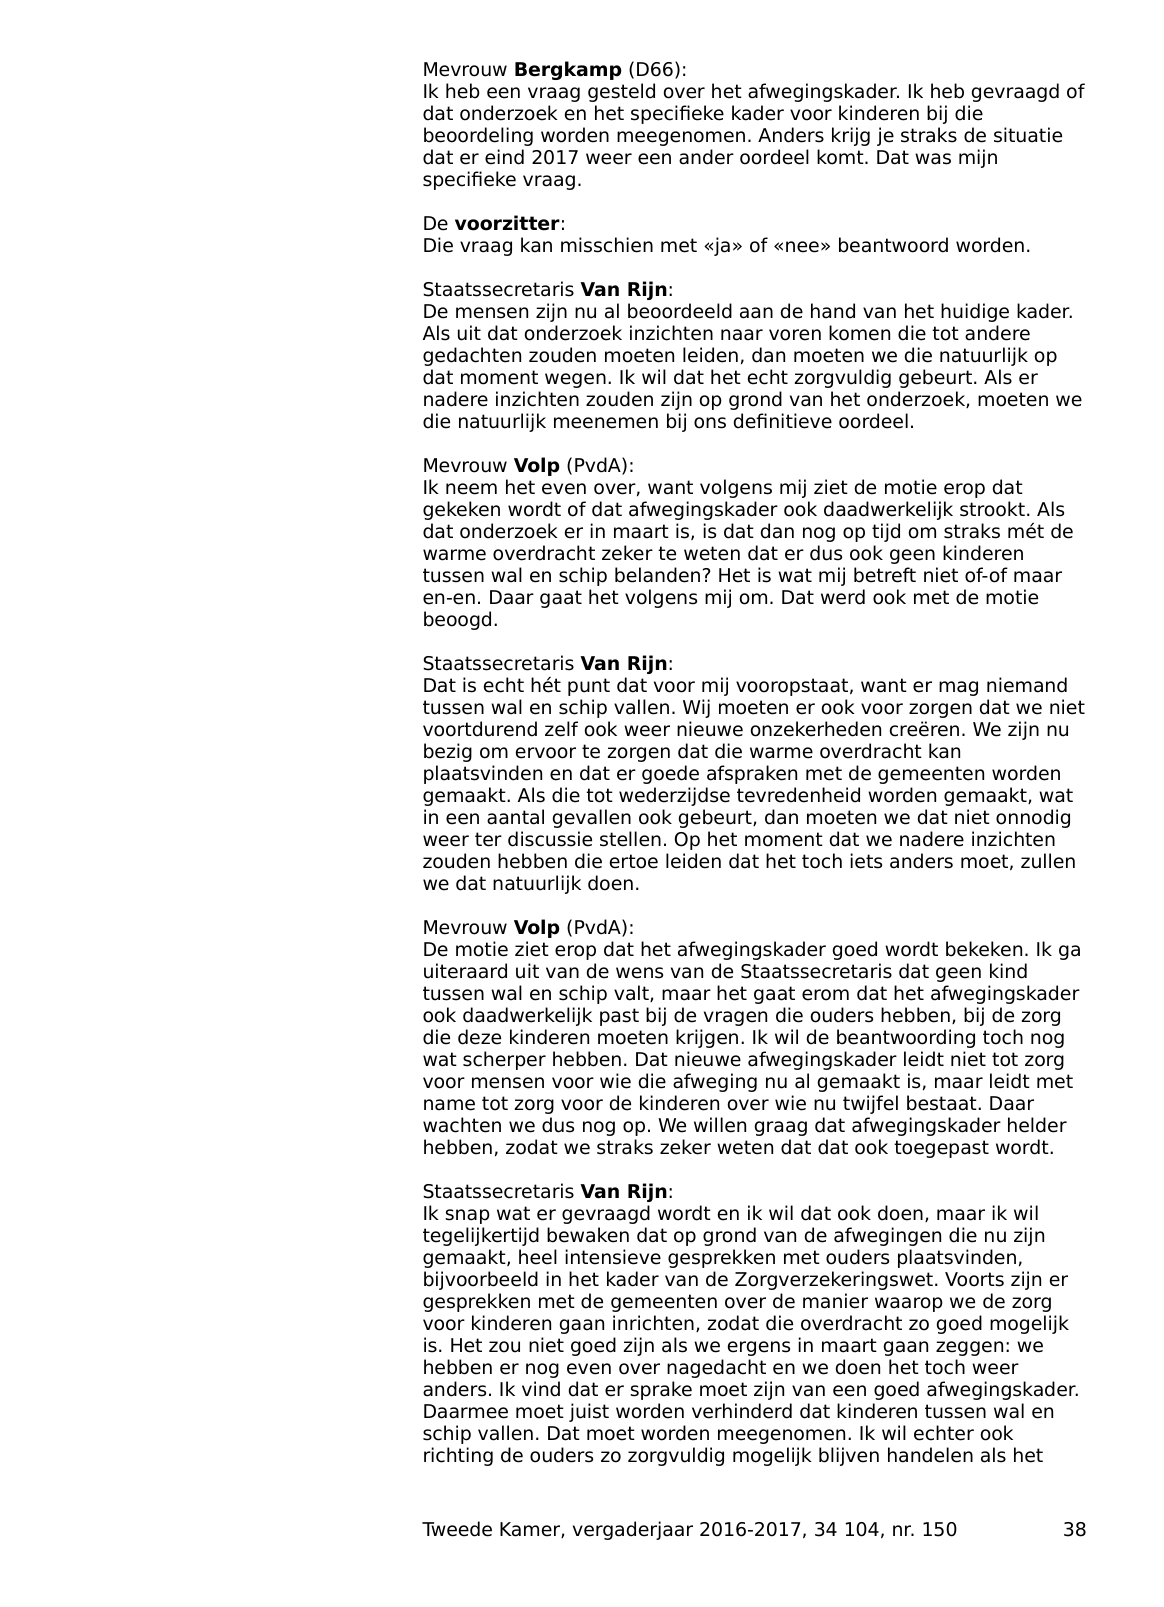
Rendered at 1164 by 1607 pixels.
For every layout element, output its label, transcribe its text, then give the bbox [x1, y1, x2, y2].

text Ik snap wat er gevraagd wordt en ik wil dat ook doen, maar ik wil tegelijkertijd bewaken dat op grond van de afwegingen die nu zijn gemaakt, heel intensieve gesprekken met ouders plaatsvinden, bijvoorbeeld in het kader van de Zorgverzekeringswet. Voorts zijn er gesprekken met de gemeenten over de manier waarop we de zorg voor kinderen gaan inrichten, zodat die overdracht zo goed mogelijk is. Het zou niet goed zijn als we ergens in maart gaan zeggen: we hebben er nog even over nagedacht en we doen het toch weer anders. Ik vind dat er sprake moet zijn van een goed afwegingskader. Daarmee moet juist worden verhinderd dat kinderen tussen wal en schip vallen. Dat moet worden meegenomen. Ik wil echter ook richting de ouders zo zorgvuldig mogelijk blijven handelen als het [422, 1203, 1087, 1467]
text Staatssecretaris Van Rijn: [422, 653, 1087, 675]
text Mevrouw Volp (PvdA): [422, 455, 1087, 477]
text De mensen zijn nu al beoordeeld aan de hand van het huidige kader. Als uit dat onderzoek inzichten naar voren komen die tot andere gedachten zouden moeten leiden, dan moeten we die natuurlijk op dat moment wegen. Ik wil dat het echt zorgvuldig gebeurt. Als er nadere inzichten zouden zijn op grond van het onderzoek, moeten we die natuurlijk meenemen bij ons definitieve oordeel. [422, 301, 1087, 433]
text Ik neem het even over, want volgens mij ziet de motie erop dat gekeken wordt of dat afwegingskader ook daadwerkelijk strookt. Als dat onderzoek er in maart is, is dat dan nog op tijd om straks mét de warme overdracht zeker te weten dat er dus ook geen kinderen tussen wal en schip belanden? Het is wat mij betreft niet of-of maar en-en. Daar gaat het volgens mij om. Dat werd ook met de motie beoogd. [422, 477, 1087, 631]
text Ik heb een vraag gesteld over het afwegingskader. Ik heb gevraagd of dat onderzoek en het specifieke kader voor kinderen bij die beoordeling worden meegenomen. Anders krijg je straks de situatie dat er eind 2017 weer een ander oordeel komt. Dat was mijn specifieke vraag. [422, 81, 1087, 191]
text Staatssecretaris Van Rijn: [422, 1181, 1087, 1203]
text Mevrouw Bergkamp (D66): [422, 59, 1087, 81]
text Mevrouw Volp (PvdA): [422, 917, 1087, 939]
text De voorzitter: [422, 213, 1087, 235]
text Die vraag kan misschien met «ja» of «nee» beantwoord worden. [422, 235, 1087, 257]
text Dat is echt hét punt dat voor mij vooropstaat, want er mag niemand tussen wal en schip vallen. Wij moeten er ook voor zorgen dat we niet voortdurend zelf ook weer nieuwe onzekerheden creëren. We zijn nu bezig om ervoor te zorgen dat die warme overdracht kan plaatsvinden en dat er goede afspraken met de gemeenten worden gemaakt. Als die tot wederzijdse tevredenheid worden gemaakt, wat in een aantal gevallen ook gebeurt, dan moeten we dat niet onnodig weer ter discussie stellen. Op het moment dat we nadere inzichten zouden hebben die ertoe leiden dat het toch iets anders moet, zullen we dat natuurlijk doen. [422, 675, 1087, 895]
text Staatssecretaris Van Rijn: [422, 279, 1087, 301]
text De motie ziet erop dat het afwegingskader goed wordt bekeken. Ik ga uiteraard uit van de wens van de Staatssecretaris dat geen kind tussen wal en schip valt, maar het gaat erom dat het afwegingskader ook daadwerkelijk past bij de vragen die ouders hebben, bij de zorg die deze kinderen moeten krijgen. Ik wil de beantwoording toch nog wat scherper hebben. Dat nieuwe afwegingskader leidt niet tot zorg voor mensen voor wie die afweging nu al gemaakt is, maar leidt met name tot zorg voor de kinderen over wie nu twijfel bestaat. Daar wachten we dus nog op. We willen graag dat afwegingskader helder hebben, zodat we straks zeker weten dat dat ook toegepast wordt. [422, 939, 1087, 1159]
